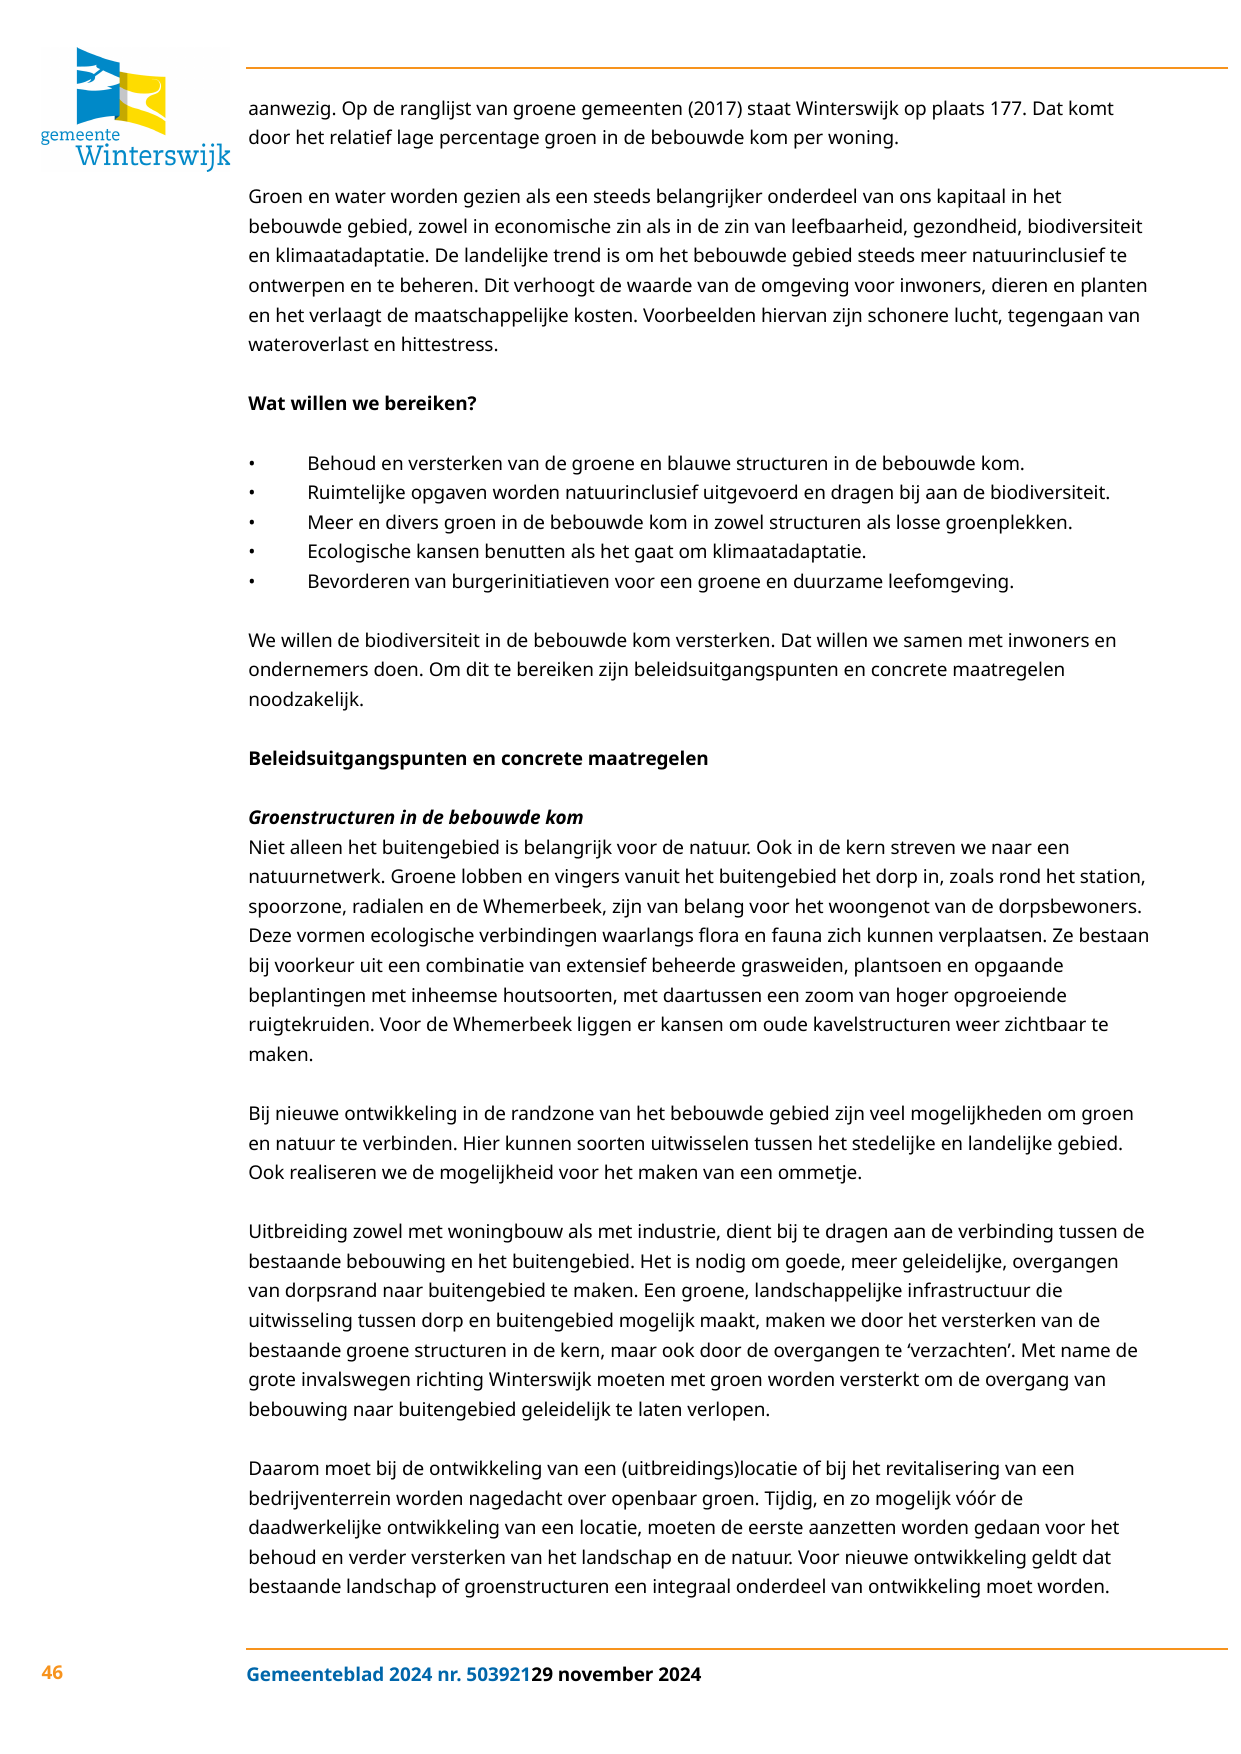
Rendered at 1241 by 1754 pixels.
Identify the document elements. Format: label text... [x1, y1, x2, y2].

text Groen en water worden gezien als een steeds belangrijker onderdeel van ons kapitaal in het bebouwde gebied, zowel in economische zin als in de zin van leefbaarheid, gezondheid, biodiversiteit en klimaatadaptatie. De landelijke trend is om het bebouwde gebied steeds meer natuurinclusief te ontwerpen en te beheren. Dit verhoogt de waarde van de omgeving voor inwoners, dieren en planten en het verlaagt de maatschappelijke kosten. Voorbeelden hiervan zijn schonere lucht, tegengaan van wateroverlast en hittestress. [248, 183, 1152, 357]
text aanwezig. Op de ranglijst van groene gemeenten (2017) staat Winterswijk op plaats 177. Dat komt door het relatief lage percentage groen in de bebouwde kom per woning. [248, 95, 1152, 150]
picture [41, 47, 231, 172]
text Wat willen we bereiken? [248, 391, 1152, 416]
text Beleidsuitgangspunten en concrete maatregelen [248, 745, 1152, 771]
text We willen de biodiversiteit in de bebouwde kom versterken. Dat willen we samen met inwoners en ondernemers doen. Om dit te bereiken zijn beleidsuitgangspunten en concrete maatregelen noodzakelijk. [248, 627, 1152, 712]
picture [225, 153, 231, 162]
table_header Behoud en versterken van de groene en blauwe structuren in de bebouwde kom. Ruimtelijke opgaven worden natuurinclusief uitgevoerd en dragen bij aan de biodiversiteit. Meer en divers groen in de bebouwde kom in zowel structuren als losse groenplekken. Ecologische kansen benutten als het gaat om klimaatadaptatie. Bevorderen van burgerinitiatieven voor een groene en duurzame leefomgeving. [248, 450, 1152, 594]
text Bij nieuwe ontwikkeling in de randzone van het bebouwde gebied zijn veel mogelijkheden om groen en natuur te verbinden. Hier kunnen soorten uitwisselen tussen het stedelijke en landelijke gebied. Ook realiseren we de mogelijkheid voor het maken van een ommetje. [248, 1100, 1152, 1185]
text Niet alleen het buitengebied is belangrijk voor de natuur. Ook in de kern streven we naar een natuurnetwerk. Groene lobben en vingers vanuit het buitengebied het dorp in, zoals rond het station, spoorzone, radialen en de Whemerbeek, zijn van belang voor het woongenot van de dorpsbewoners. Deze vormen ecologische verbindingen waarlangs flora en fauna zich kunnen verplaatsen. Ze bestaan bij voorkeur uit een combinatie van extensief beheerde grasweiden, plantsoen en opgaande beplantingen met inheemse houtsoorten, met daartussen een zoom van hoger opgroeiende ruigtekruiden. Voor de Whemerbeek liggen er kansen om oude kavelstructuren weer zichtbaar te maken. [248, 834, 1152, 1067]
text Uitbreiding zowel met woningbouw als met industrie, dient bij te dragen aan de verbinding tussen de bestaande bebouwing en het buitengebied. Het is nodig om goede, meer geleidelijke, overgangen van dorpsrand naar buitengebied te maken. Een groene, landschappelijke infrastructuur die uitwisseling tussen dorp en buitengebied mogelijk maakt, maken we door het versterken van de bestaande groene structuren in de kern, maar ook door de overgangen te ‘verzachten’. Met name de grote invalswegen richting Winterswijk moeten met groen worden versterkt om de overgang van bebouwing naar buitengebied geleidelijk te laten verlopen. [248, 1218, 1152, 1422]
text Groenstructuren in de bebouwde kom [248, 804, 1152, 830]
text Daarom moet bij de ontwikkeling van een (uitbreidings)locatie of bij het revitalisering van een bedrijventerrein worden nagedacht over openbaar groen. Tijdig, en zo mogelijk vóór de daadwerkelijke ontwikkeling van een locatie, moeten de eerste aanzetten worden gedaan voor het behoud en verder versterken van het landschap en de natuur. Voor nieuwe ontwikkeling geldt dat bestaande landschap of groenstructuren een integraal onderdeel van ontwikkeling moet worden. [248, 1455, 1152, 1599]
